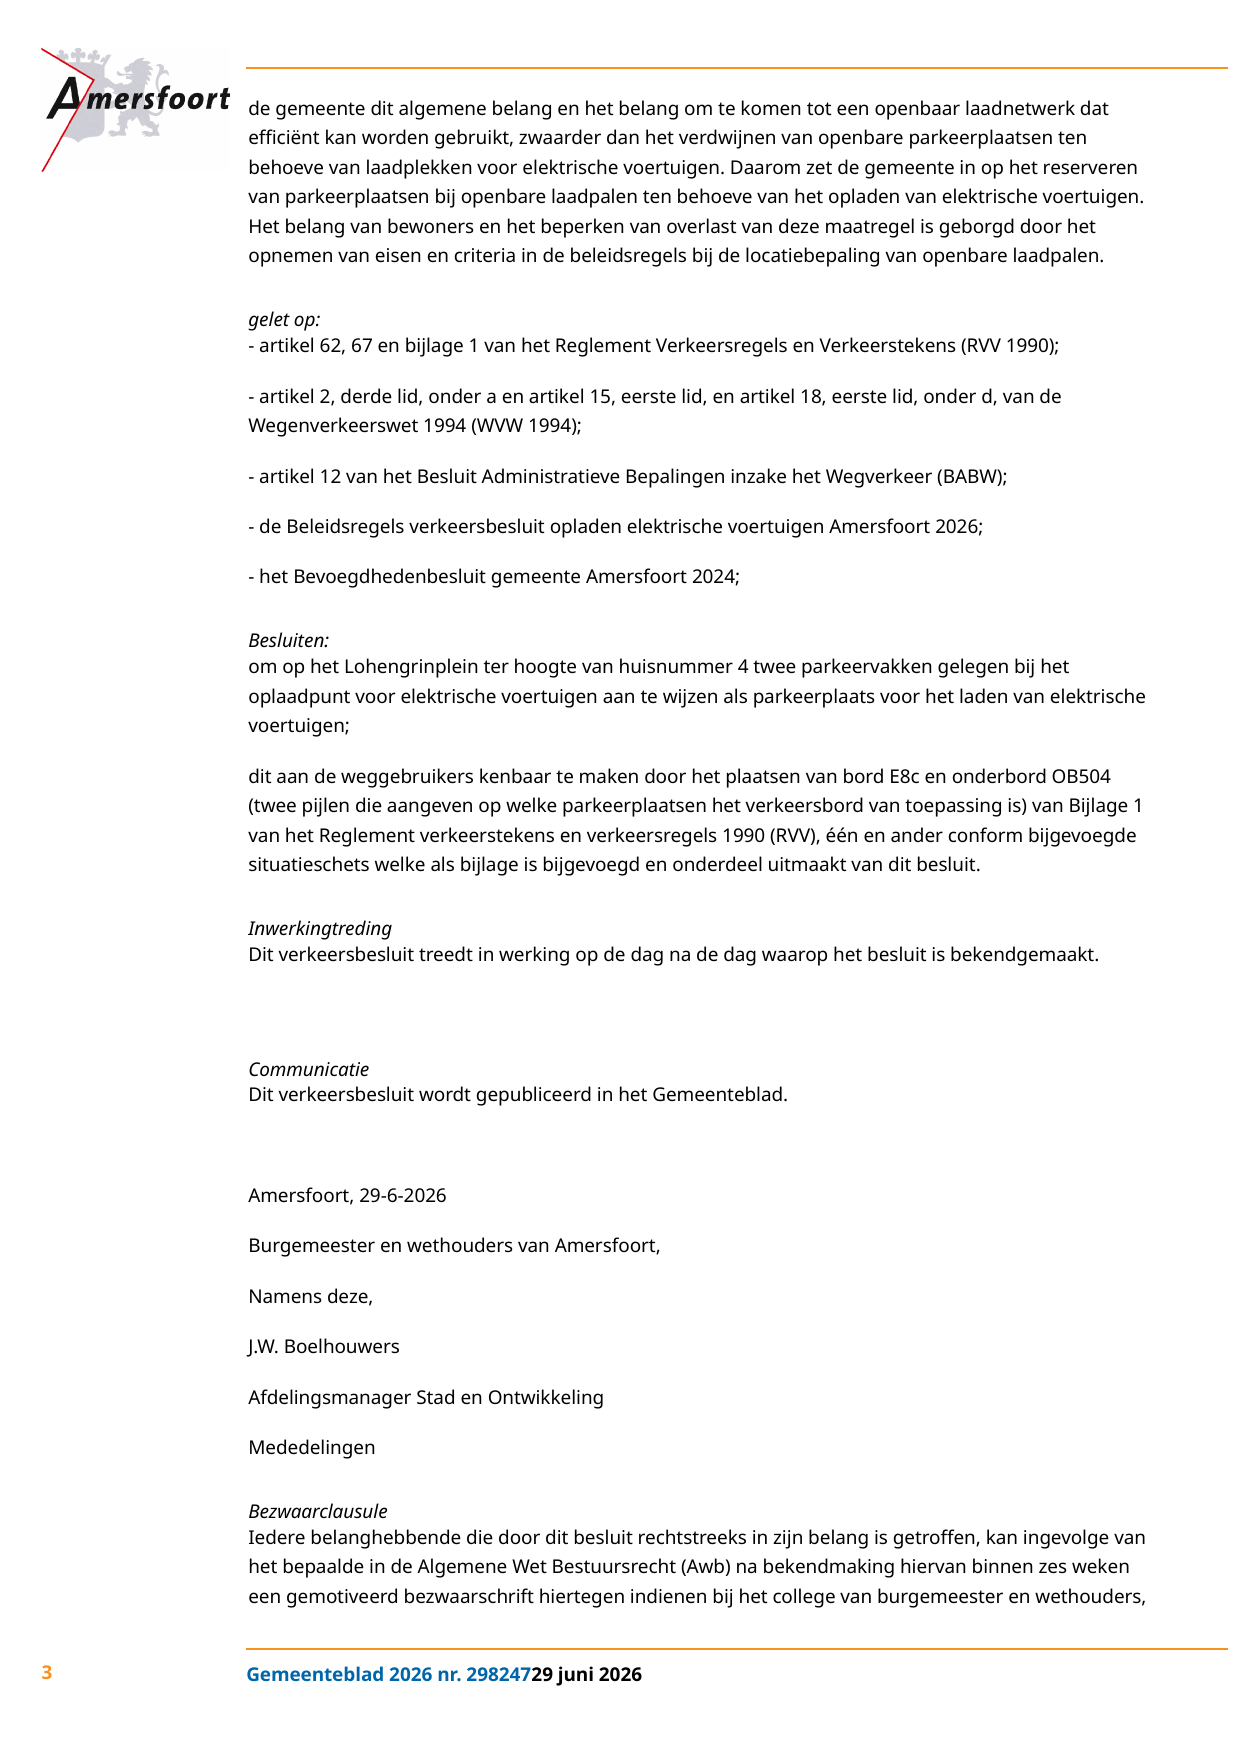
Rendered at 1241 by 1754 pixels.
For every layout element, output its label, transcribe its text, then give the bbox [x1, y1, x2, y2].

text gelet op: [248, 307, 1152, 332]
text Afdelingsmanager Stad en Ontwikkeling [248, 1384, 1152, 1410]
picture [41, 47, 231, 172]
text Burgemeester en wethouders van Amersfoort, [248, 1233, 1152, 1258]
text Bezwaarclausule [248, 1498, 1152, 1524]
text - de Beleidsregels verkeersbesluit opladen elektrische voertuigen Amersfoort 2026; [248, 513, 1152, 539]
text - het Bevoegdhedenbesluit gemeente Amersfoort 2024; [248, 564, 1152, 589]
text Mededelingen [248, 1434, 1152, 1460]
text - artikel 12 van het Besluit Administratieve Bepalingen inzake het Wegverkeer (BABW); [248, 463, 1152, 488]
text Besluiten: [248, 628, 1152, 653]
text Namens deze, [248, 1283, 1152, 1309]
text Inwerkingtreding [248, 916, 1152, 941]
text dit aan de weggebruikers kenbaar te maken door het plaatsen van bord E8c en onderbord OB504 (twee pijlen die aangeven op welke parkeerplaatsen het verkeersbord van toepassing is) van Bijlage 1 van het Reglement verkeerstekens en verkeersregels 1990 (RVV), één en ander conform bijgevoegde situatieschets welke als bijlage is bijgevoegd en onderdeel uitmaakt van dit besluit. [248, 763, 1152, 877]
text J.W. Boelhouwers [248, 1333, 1152, 1359]
text Dit verkeersbesluit wordt gepubliceerd in het Gemeenteblad. [248, 1081, 1152, 1107]
text - artikel 2, derde lid, onder a en artikel 15, eerste lid, en artikel 18, eerste lid, onder d, van de Wegenverkeerswet 1994 (WVW 1994); [248, 383, 1152, 438]
text Dit verkeersbesluit treedt in werking op de dag na de dag waarop het besluit is bekendgemaakt. [248, 941, 1152, 967]
text - artikel 62, 67 en bijlage 1 van het Reglement Verkeersregels en Verkeerstekens (RVV 1990); [248, 332, 1152, 358]
text de gemeente dit algemene belang en het belang om te komen tot een openbaar laadnetwerk dat efficiënt kan worden gebruikt, zwaarder dan het verdwijnen van openbare parkeerplaatsen ten behoeve van laadplekken voor elektrische voertuigen. Daarom zet de gemeente in op het reserveren van parkeerplaatsen bij openbare laadpalen ten behoeve van het opladen van elektrische voertuigen. Het belang van bewoners en het beperken van overlast van deze maatregel is geborgd door het opnemen van eisen en criteria in de beleidsregels bij de locatiebepaling van openbare laadpalen. [248, 95, 1152, 268]
text Communicatie [248, 1056, 1152, 1081]
text Amersfoort, 29-6-2026 [248, 1182, 1152, 1208]
text Iedere belanghebbende die door dit besluit rechtstreeks in zijn belang is getroffen, kan ingevolge van het bepaalde in de Algemene Wet Bestuursrecht (Awb) na bekendmaking hiervan binnen zes weken een gemotiveerd bezwaarschrift hiertegen indienen bij het college van burgemeester en wethouders, [248, 1524, 1152, 1609]
text om op het Lohengrinplein ter hoogte van huisnummer 4 twee parkeervakken gelegen bij het oplaadpunt voor elektrische voertuigen aan te wijzen als parkeerplaats voor het laden van elektrische voertuigen; [248, 653, 1152, 738]
